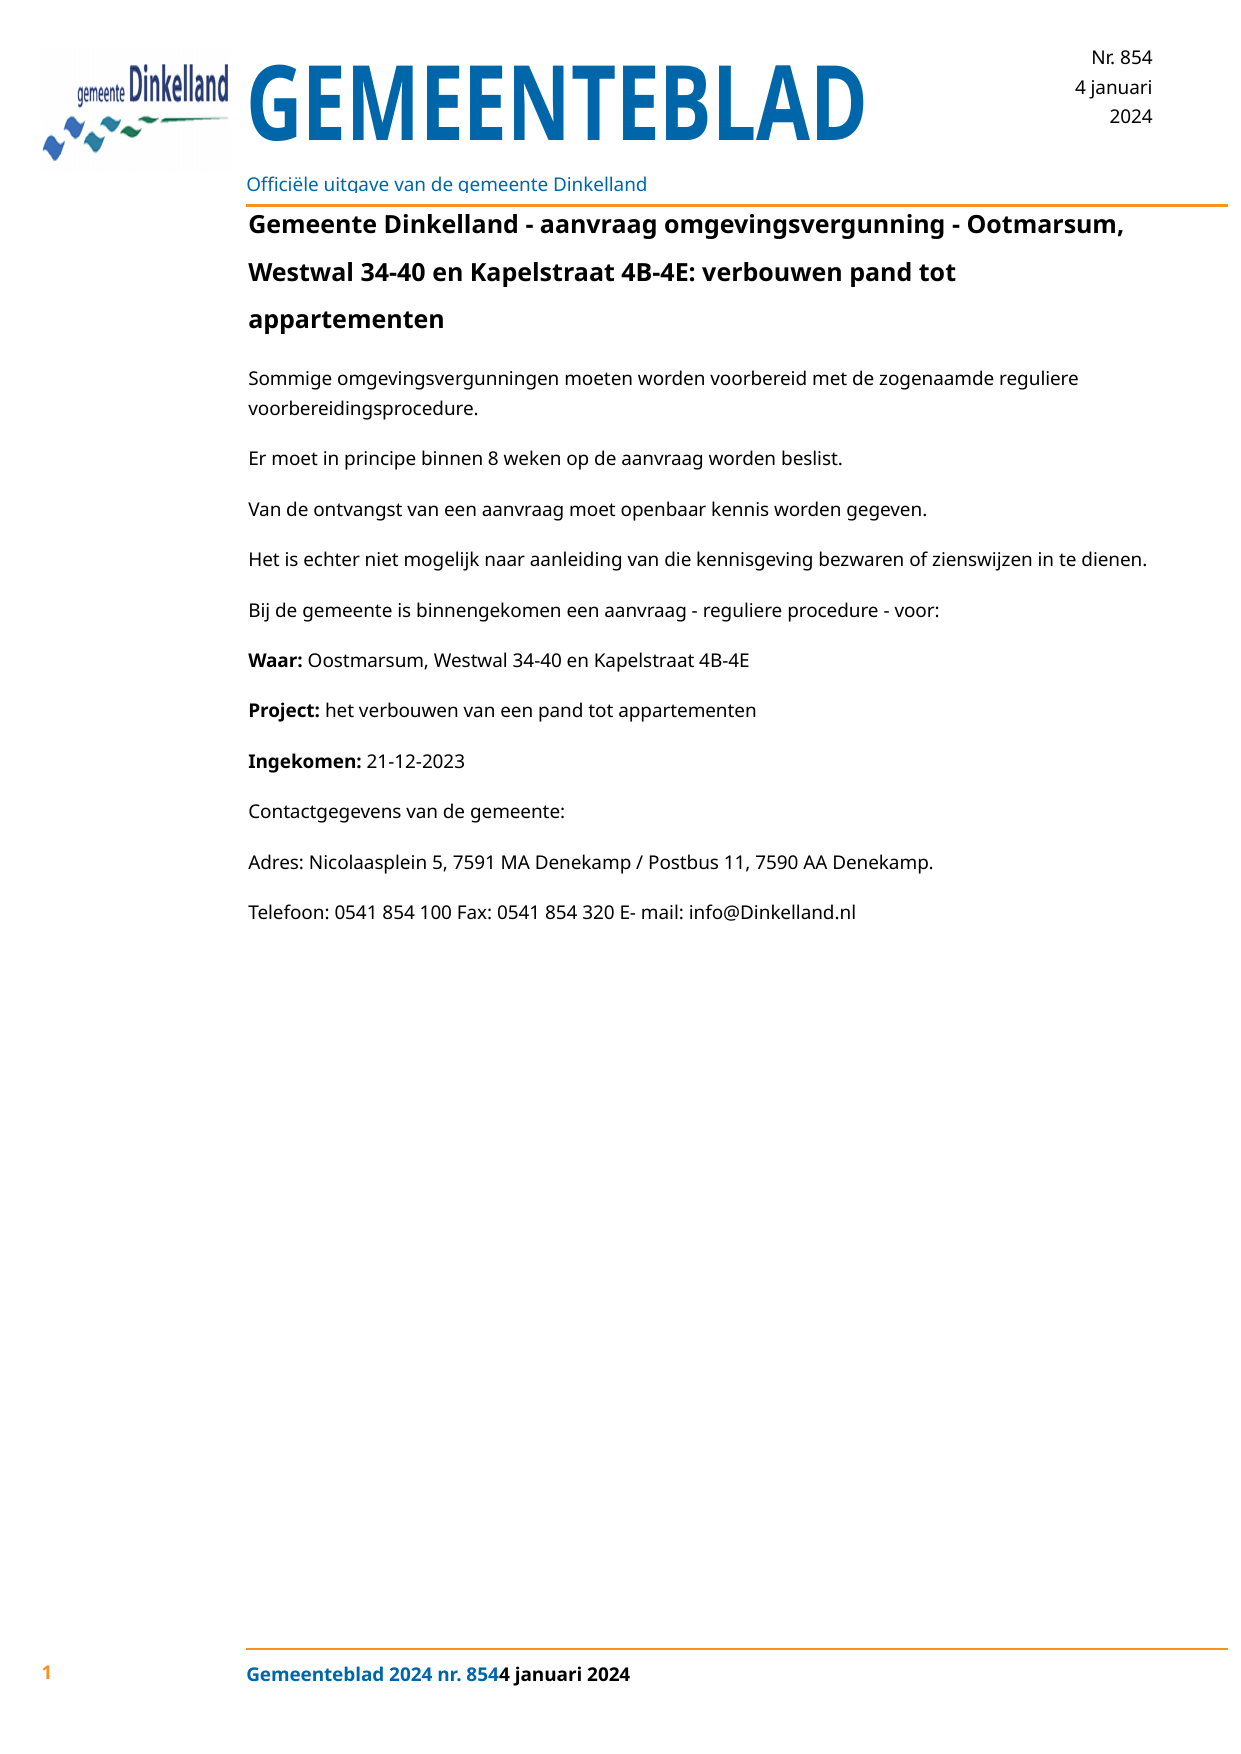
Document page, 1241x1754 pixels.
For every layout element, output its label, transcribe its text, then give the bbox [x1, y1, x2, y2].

text Bij de gemeente is binnengekomen een aanvraag - reguliere procedure - voor: [248, 597, 1152, 622]
text Ingekomen: 21-12-2023 [248, 748, 1152, 774]
text Telefoon: 0541 854 100 Fax: 0541 854 320 E- mail: info@Dinkelland.nl [248, 899, 1152, 925]
text Sommige omgevingsvergunningen moeten worden voorbereid met de zogenaamde reguliere voorbereidingsprocedure. [248, 366, 1152, 421]
text Contactgegevens van de gemeente: [248, 798, 1152, 824]
text Gemeente Dinkelland - aanvraag omgevingsvergunning - Ootmarsum, Westwal 34-40 en Kapelstraat 4B-4E: verbouwen pand tot appartementen [248, 207, 1152, 336]
text Adres: Nicolaasplein 5, 7591 MA Denekamp / Postbus 11, 7590 AA Denekamp. [248, 849, 1152, 874]
text Van de ontvangst van een aanvraag moet openbaar kennis worden gegeven. [248, 496, 1152, 522]
picture [41, 47, 231, 172]
text Er moet in principe binnen 8 weken op de aanvraag worden beslist. [248, 446, 1152, 471]
text Project: het verbouwen van een pand tot appartementen [248, 698, 1152, 723]
text Het is echter niet mogelijk naar aanleiding van die kennisgeving bezwaren of zienswijzen in te dienen. [248, 546, 1152, 572]
text Waar: Oostmarsum, Westwal 34-40 en Kapelstraat 4B-4E [248, 647, 1152, 673]
